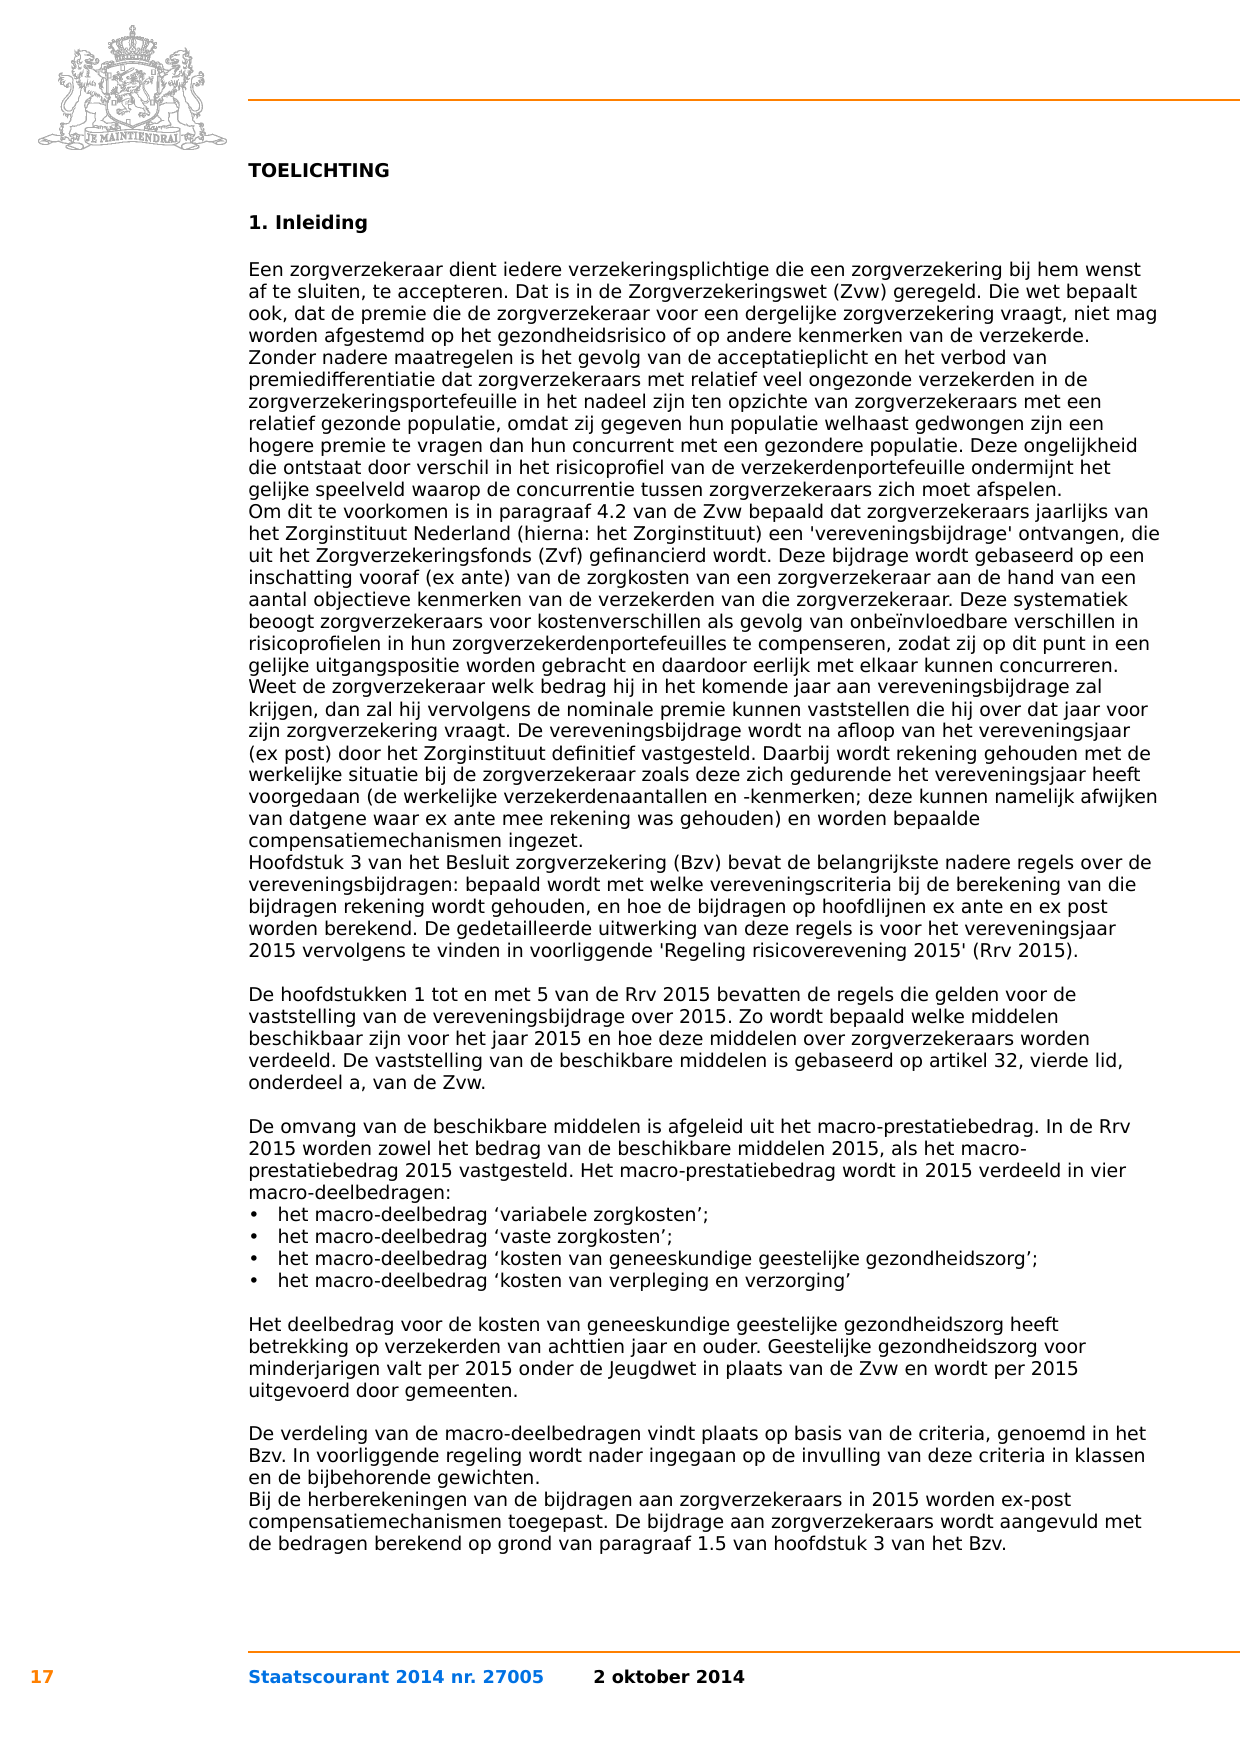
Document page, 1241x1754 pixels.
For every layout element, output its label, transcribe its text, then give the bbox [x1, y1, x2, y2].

text Om dit te voorkomen is in paragraaf 4.2 van de Zvw bepaald dat zorgverzekeraars jaarlijks van het Zorginstituut Nederland (hierna: het Zorginstituut) een 'vereveningsbijdrage' ontvangen, die uit het Zorgverzekeringsfonds (Zvf) gefinancierd wordt. Deze bijdrage wordt gebaseerd op een inschatting vooraf (ex ante) van de zorgkosten van een zorgverzekeraar aan de hand van een aantal objectieve kenmerken van de verzekerden van die zorgverzekeraar. Deze systematiek beoogt zorgverzekeraars voor kostenverschillen als gevolg van onbeïnvloedbare verschillen in risicoprofielen in hun zorgverzekerdenportefeuilles te compenseren, zodat zij op dit punt in een gelijke uitgangspositie worden gebracht en daardoor eerlijk met elkaar kunnen concurreren. Weet de zorgverzekeraar welk bedrag hij in het komende jaar aan vereveningsbijdrage zal krijgen, dan zal hij vervolgens de nominale premie kunnen vaststellen die hij over dat jaar voor zijn zorgverzekering vraagt. De vereveningsbijdrage wordt na afloop van het vereveningsjaar (ex post) door het Zorginstituut definitief vastgesteld. Daarbij wordt rekening gehouden met de werkelijke situatie bij de zorgverzekeraar zoals deze zich gedurende het vereveningsjaar heeft voorgedaan (de werkelijke verzekerdenaantallen en -kenmerken; deze kunnen namelijk afwijken van datgene waar ex ante mee rekening was gehouden) en worden bepaalde compensatiemechanismen ingezet. [248, 501, 1163, 852]
text De omvang van de beschikbare middelen is afgeleid uit het macro-prestatiebedrag. In de Rrv 2015 worden zowel het bedrag van de beschikbare middelen 2015, als het macro-prestatiebedrag 2015 vastgesteld. Het macro-prestatiebedrag wordt in 2015 verdeeld in vier macro-deelbedragen: [248, 1116, 1163, 1204]
text Het deelbedrag voor de kosten van geneeskundige geestelijke gezondheidszorg heeft betrekking op verzekerden van achttien jaar en ouder. Geestelijke gezondheidszorg voor minderjarigen valt per 2015 onder de Jeugdwet in plaats van de Zvw en wordt per 2015 uitgevoerd door gemeenten. [248, 1313, 1163, 1401]
text De verdeling van de macro-deelbedragen vindt plaats op basis van de criteria, genoemd in het Bzv. In voorliggende regeling wordt nader ingegaan op de invulling van deze criteria in klassen en de bijbehorende gewichten. [248, 1423, 1163, 1489]
subtitle 1. Inleiding [248, 212, 1163, 234]
text • het macro-deelbedrag ‘kosten van verpleging en verzorging’ [248, 1270, 1163, 1292]
text • het macro-deelbedrag ‘variabele zorgkosten’; [248, 1204, 1163, 1226]
text De hoofdstukken 1 tot en met 5 van de Rrv 2015 bevatten de regels die gelden voor de vaststelling van de vereveningsbijdrage over 2015. Zo wordt bepaald welke middelen beschikbaar zijn voor het jaar 2015 en hoe deze middelen over zorgverzekeraars worden verdeeld. De vaststelling van de beschikbare middelen is gebaseerd op artikel 32, vierde lid, onderdeel a, van de Zvw. [248, 984, 1163, 1094]
text • het macro-deelbedrag ‘vaste zorgkosten’; [248, 1226, 1163, 1248]
text Hoofdstuk 3 van het Besluit zorgverzekering (Bzv) bevat de belangrijkste nadere regels over de vereveningsbijdragen: bepaald wordt met welke vereveningscriteria bij de berekening van die bijdragen rekening wordt gehouden, en hoe de bijdragen op hoofdlijnen ex ante en ex post worden berekend. De gedetailleerde uitwerking van deze regels is voor het vereveningsjaar 2015 vervolgens te vinden in voorliggende 'Regeling risicoverevening 2015' (Rrv 2015). [248, 852, 1163, 962]
text • het macro-deelbedrag ‘kosten van geneeskundige geestelijke gezondheidszorg’; [248, 1248, 1163, 1270]
text Een zorgverzekeraar dient iedere verzekeringsplichtige die een zorgverzekering bij hem wenst af te sluiten, te accepteren. Dat is in de Zorgverzekeringswet (Zvw) geregeld. Die wet bepaalt ook, dat de premie die de zorgverzekeraar voor een dergelijke zorgverzekering vraagt, niet mag worden afgestemd op het gezondheidsrisico of op andere kenmerken van de verzekerde. Zonder nadere maatregelen is het gevolg van de acceptatieplicht en het verbod van premiedifferentiatie dat zorgverzekeraars met relatief veel ongezonde verzekerden in de zorgverzekeringsportefeuille in het nadeel zijn ten opzichte van zorgverzekeraars met een relatief gezonde populatie, omdat zij gegeven hun populatie welhaast gedwongen zijn een hogere premie te vragen dan hun concurrent met een gezondere populatie. Deze ongelijkheid die ontstaat door verschil in het risicoprofiel van de verzekerdenportefeuille ondermijnt het gelijke speelveld waarop de concurrentie tussen zorgverzekeraars zich moet afspelen. [248, 259, 1163, 501]
subtitle TOELICHTING [248, 160, 1163, 182]
text Bij de herberekeningen van de bijdragen aan zorgverzekeraars in 2015 worden ex-post compensatiemechanismen toegepast. De bijdrage aan zorgverzekeraars wordt aangevuld met de bedragen berekend op grond van paragraaf 1.5 van hoofdstuk 3 van het Bzv. [248, 1489, 1163, 1555]
picture [38, 25, 227, 150]
